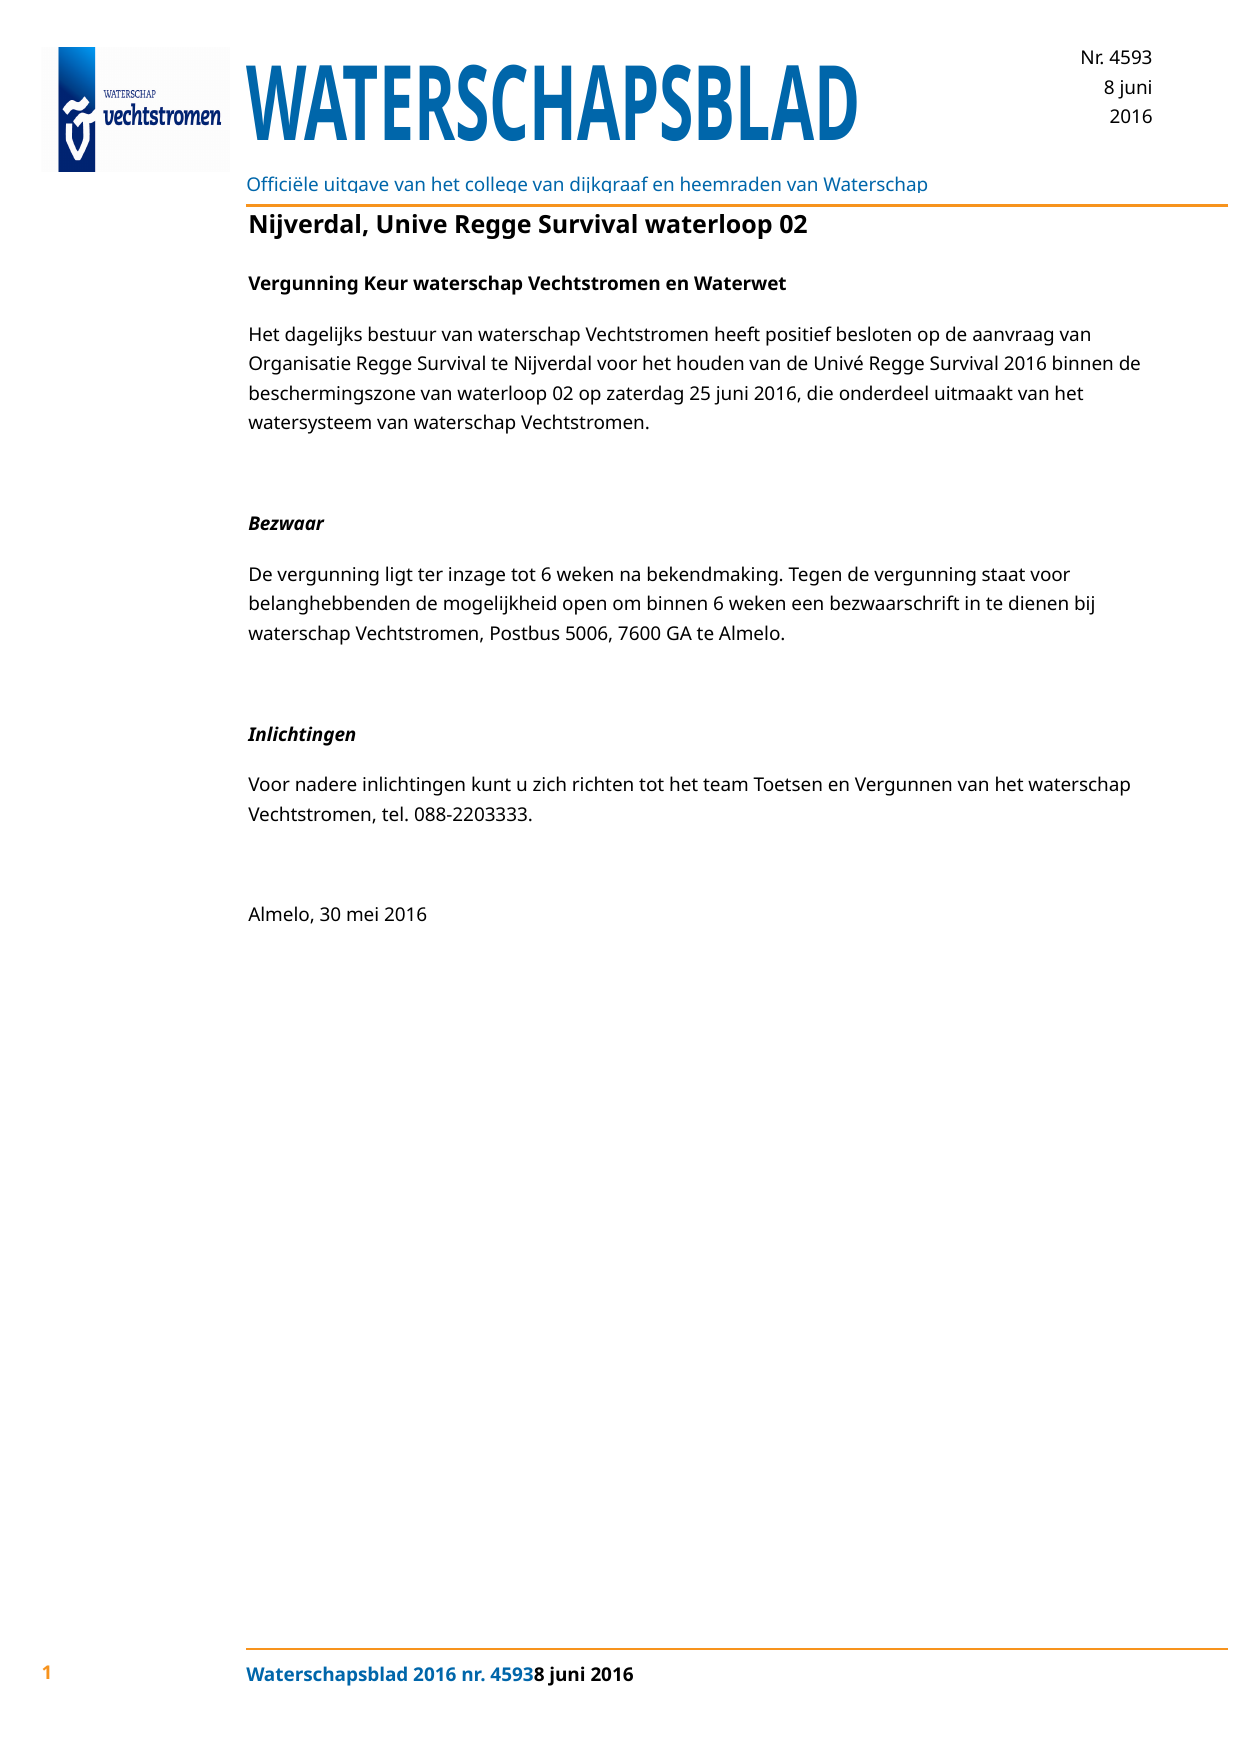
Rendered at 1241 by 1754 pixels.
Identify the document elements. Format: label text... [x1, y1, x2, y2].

text Almelo, 30 mei 2016 [248, 902, 1152, 927]
picture [41, 47, 231, 172]
text Het dagelijks bestuur van waterschap Vechtstromen heeft positief besloten op de aanvraag van Organisatie Regge Survival te Nijverdal voor het houden van de Univé Regge Survival 2016 binnen de beschermingszone van waterloop 02 op zaterdag 25 juni 2016, die onderdeel uitmaakt van het watersysteem van waterschap Vechtstromen. [248, 321, 1152, 435]
text Bezwaar [248, 510, 1152, 536]
text Vergunning Keur waterschap Vechtstromen en Waterwet [248, 270, 1152, 296]
text Nijverdal, Unive Regge Survival waterloop 02 [248, 207, 1152, 241]
text Inlichtingen [248, 721, 1152, 746]
text De vergunning ligt ter inzage tot 6 weken na bekendmaking. Tegen de vergunning staat voor belanghebbenden de mogelijkheid open om binnen 6 weken een bezwaarschrift in te dienen bij waterschap Vechtstromen, Postbus 5006, 7600 GA te Almelo. [248, 561, 1152, 646]
text Voor nadere inlichtingen kunt u zich richten tot het team Toetsen en Vergunnen van het waterschap Vechtstromen, tel. 088-2203333. [248, 771, 1152, 826]
